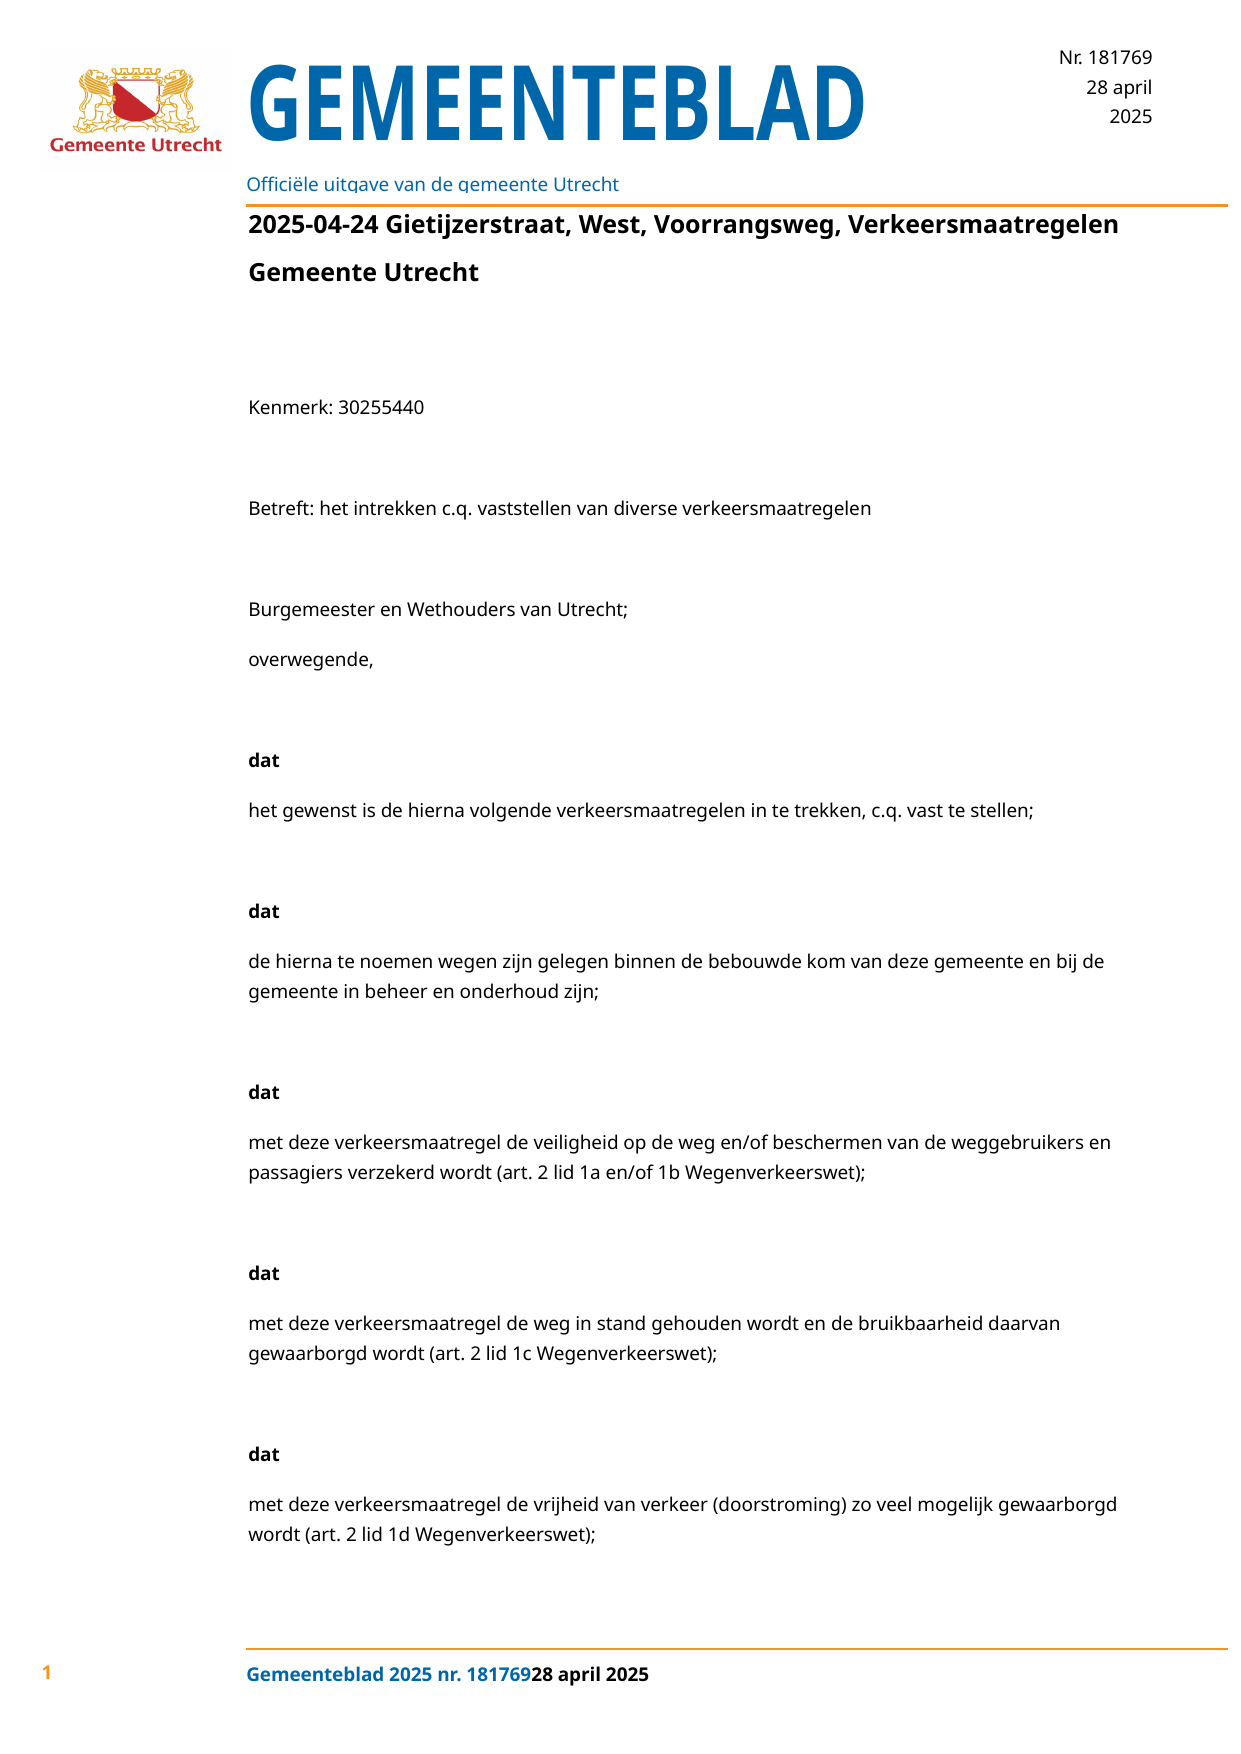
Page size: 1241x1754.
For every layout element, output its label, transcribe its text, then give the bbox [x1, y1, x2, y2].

text Kenmerk: 30255440 [248, 394, 1152, 420]
text 2025-04-24 Gietijzerstraat, West, Voorrangsweg, Verkeersmaatregelen Gemeente Utrecht [248, 207, 1152, 288]
text met deze verkeersmaatregel de weg in stand gehouden wordt en de bruikbaarheid daarvan gewaarborgd wordt (art. 2 lid 1c Wegenverkeerswet); [248, 1310, 1152, 1366]
text dat [248, 1079, 1152, 1105]
text overwegende, [248, 646, 1152, 672]
text met deze verkeersmaatregel de veiligheid op de weg en/of beschermen van de weggebruikers en passagiers verzekerd wordt (art. 2 lid 1a en/of 1b Wegenverkeerswet); [248, 1129, 1152, 1185]
text dat [248, 1260, 1152, 1286]
text dat [248, 1441, 1152, 1466]
picture [41, 47, 231, 172]
text dat [248, 898, 1152, 924]
text het gewenst is de hierna volgende verkeersmaatregelen in te trekken, c.q. vast te stellen; [248, 797, 1152, 823]
text dat [248, 747, 1152, 773]
text Betreft: het intrekken c.q. vaststellen van diverse verkeersmaatregelen [248, 495, 1152, 521]
text de hierna te noemen wegen zijn gelegen binnen de bebouwde kom van deze gemeente en bij de gemeente in beheer en onderhoud zijn; [248, 949, 1152, 1004]
text met deze verkeersmaatregel de vrijheid van verkeer (doorstroming) zo veel mogelijk gewaarborgd wordt (art. 2 lid 1d Wegenverkeerswet); [248, 1491, 1152, 1546]
text Burgemeester en Wethouders van Utrecht; [248, 596, 1152, 621]
